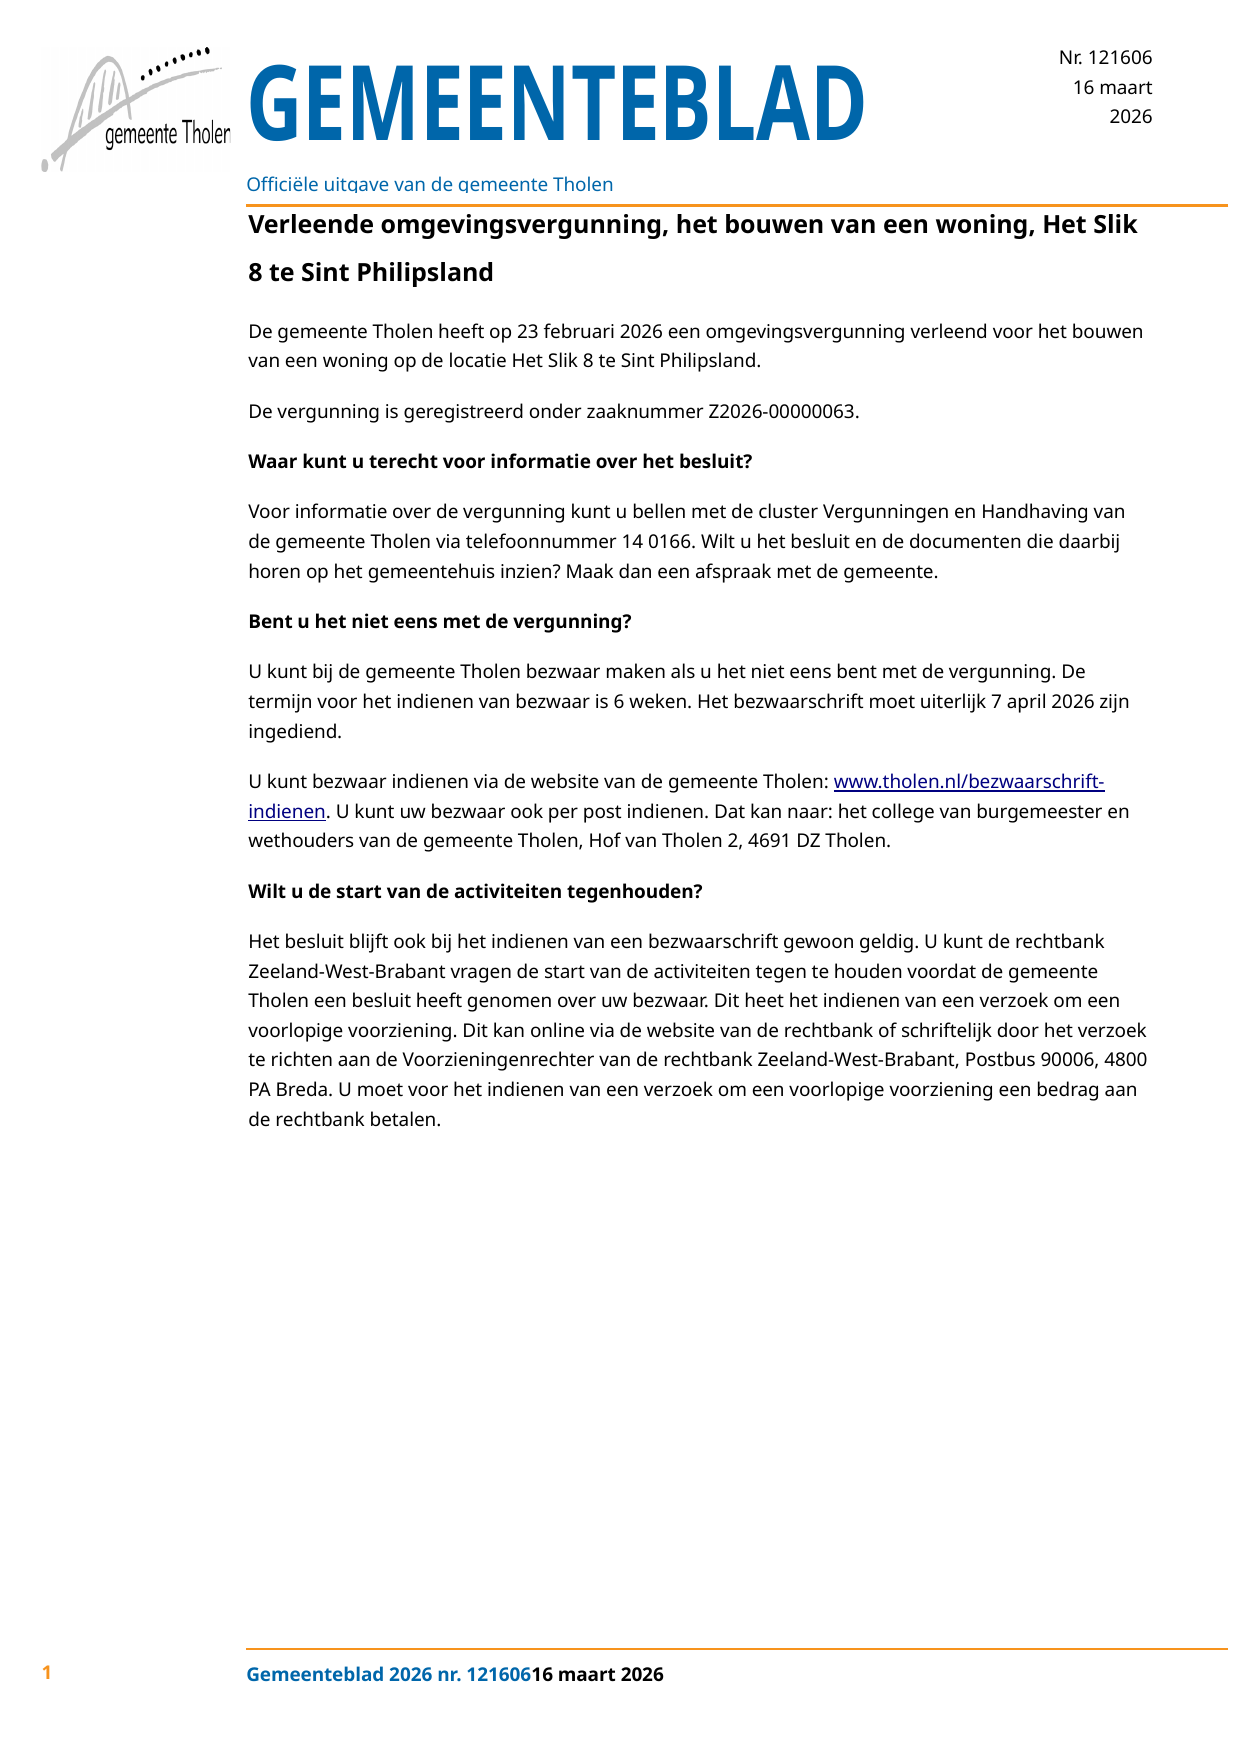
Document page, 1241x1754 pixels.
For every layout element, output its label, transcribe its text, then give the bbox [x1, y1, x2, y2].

text U kunt bij de gemeente Tholen bezwaar maken als u het niet eens bent met de vergunning. De termijn voor het indienen van bezwaar is 6 weken. Het bezwaarschrift moet uiterlijk 7 april 2026 zijn ingediend. [248, 659, 1152, 744]
text Waar kunt u terecht voor informatie over het besluit? [248, 448, 1152, 474]
text Bent u het niet eens met de vergunning? [248, 608, 1152, 634]
text Verleende omgevingsvergunning, het bouwen van een woning, Het Slik 8 te Sint Philipsland [248, 207, 1152, 288]
text De gemeente Tholen heeft op 23 februari 2026 een omgevingsvergunning verleend voor het bouwen van een woning op de locatie Het Slik 8 te Sint Philipsland. [248, 318, 1152, 373]
text U kunt bezwaar indienen via de website van de gemeente Tholen: www.tholen.nl/bezwaarschrift-indienen. U kunt uw bezwaar ook per post indienen. Dat kan naar: het college van burgemeester en wethouders van de gemeente Tholen, Hof van Tholen 2, 4691 DZ Tholen. [248, 768, 1152, 853]
picture [41, 47, 231, 172]
text Het besluit blijft ook bij het indienen van een bezwaarschrift gewoon geldig. U kunt de rechtbank Zeeland-West-Brabant vragen de start van de activiteiten tegen te houden voordat de gemeente Tholen een besluit heeft genomen over uw bezwaar. Dit heet het indienen van een verzoek om een voorlopige voorziening. Dit kan online via de website van de rechtbank of schriftelijk door het verzoek te richten aan de Voorzieningenrechter van de rechtbank Zeeland-West-Brabant, Postbus 90006, 4800 PA Breda. U moet voor het indienen van een verzoek om een voorlopige voorziening een bedrag aan de rechtbank betalen. [248, 928, 1152, 1132]
text Voor informatie over de vergunning kunt u bellen met de cluster Vergunningen en Handhaving van de gemeente Tholen via telefoonnummer 14 0166. Wilt u het besluit en de documenten die daarbij horen op het gemeentehuis inzien? Maak dan een afspraak met de gemeente. [248, 499, 1152, 584]
text Wilt u de start van de activiteiten tegenhouden? [248, 878, 1152, 904]
text De vergunning is geregistreerd onder zaaknummer Z2026-00000063. [248, 398, 1152, 424]
